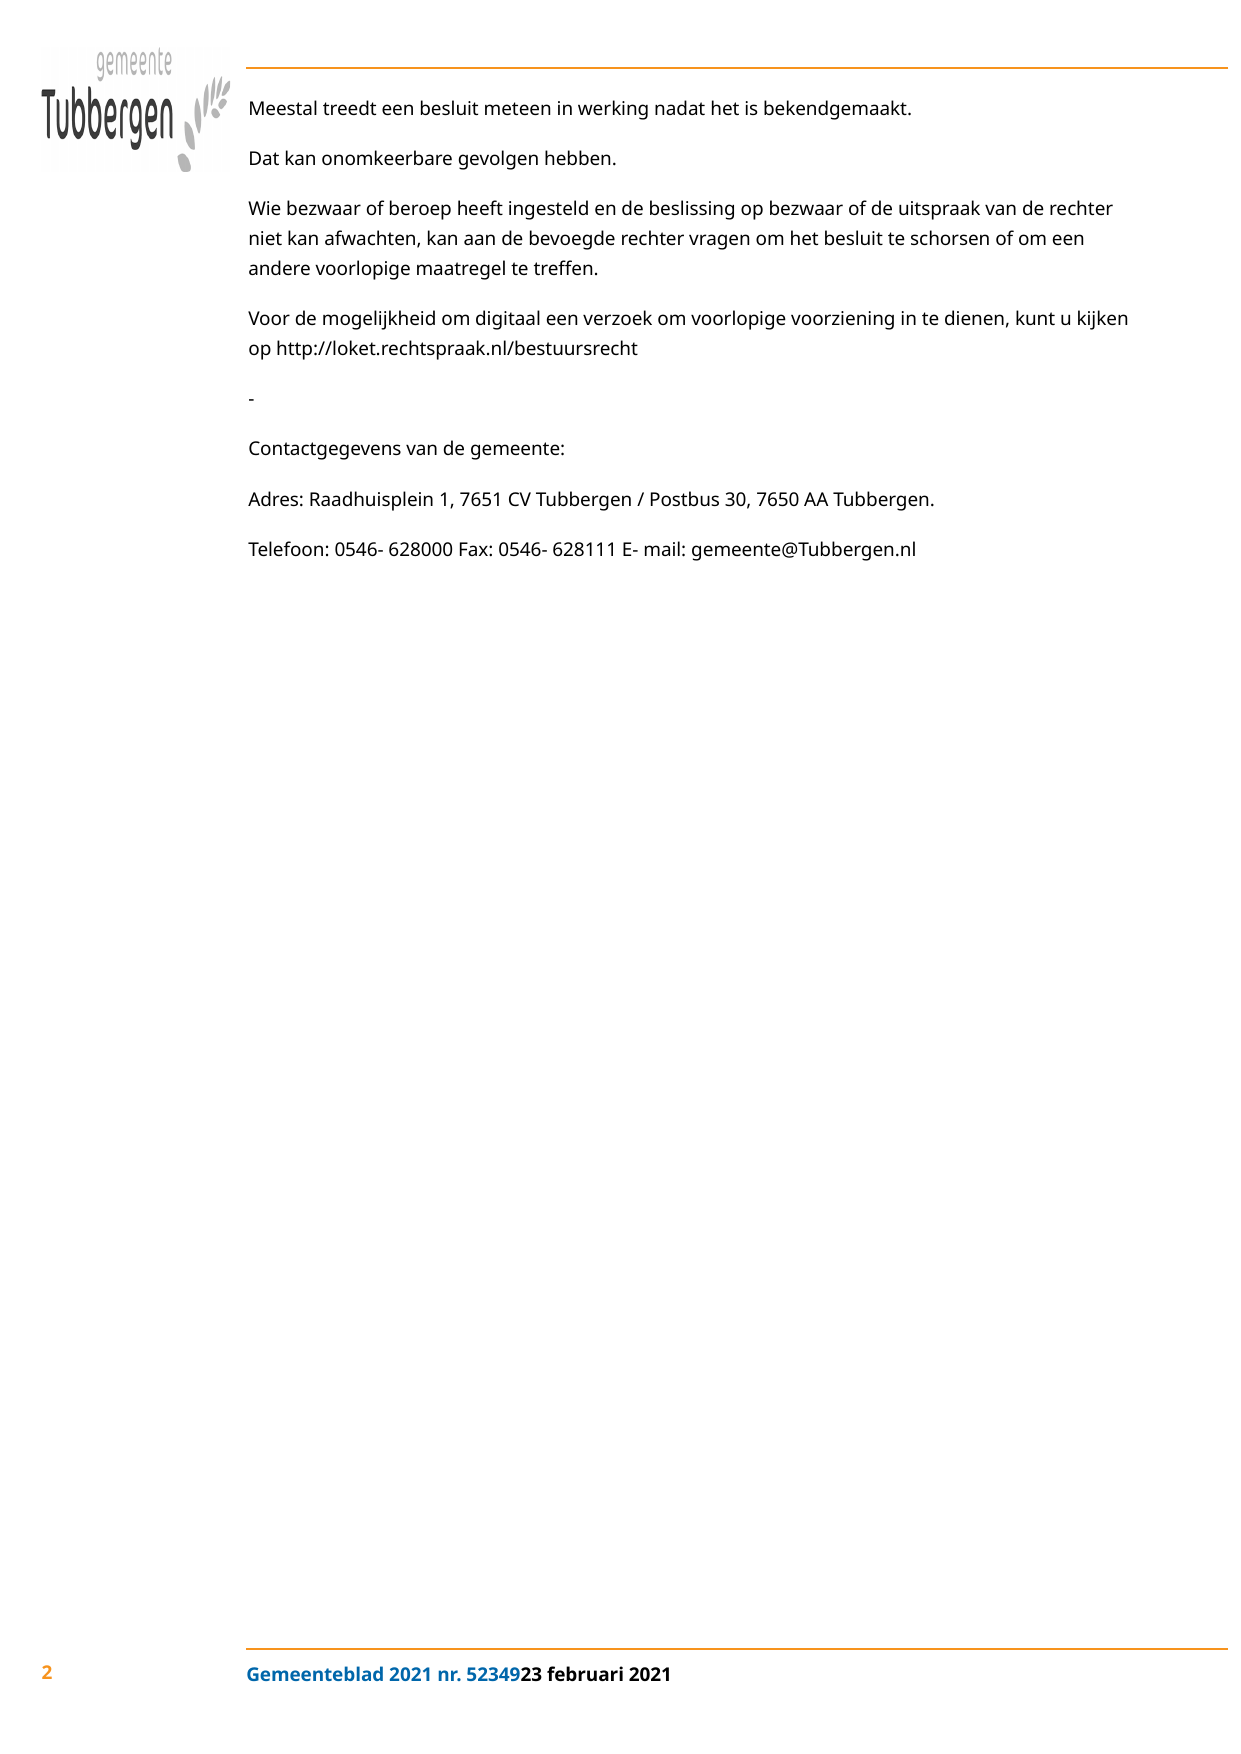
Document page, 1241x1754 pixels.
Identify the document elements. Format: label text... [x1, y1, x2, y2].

text Contactgegevens van de gemeente: [248, 436, 1152, 461]
text Adres: Raadhuisplein 1, 7651 CV Tubbergen / Postbus 30, 7650 AA Tubbergen. [248, 486, 1152, 512]
text Dat kan onomkeerbare gevolgen hebben. [248, 145, 1152, 171]
picture [41, 47, 231, 172]
text Wie bezwaar of beroep heeft ingesteld en de beslissing op bezwaar of de uitspraak van de rechter niet kan afwachten, kan aan de bevoegde rechter vragen om het besluit te schorsen of om een andere voorlopige maatregel te treffen. [248, 196, 1152, 281]
text Telefoon: 0546- 628000 Fax: 0546- 628111 E- mail: gemeente@Tubbergen.nl [248, 536, 1152, 562]
text - [248, 385, 1152, 411]
text Voor de mogelijkheid om digitaal een verzoek om voorlopige voorziening in te dienen, kunt u kijken op http://loket.rechtspraak.nl/bestuursrecht [248, 305, 1152, 361]
text Meestal treedt een besluit meteen in werking nadat het is bekendgemaakt. [248, 95, 1152, 121]
